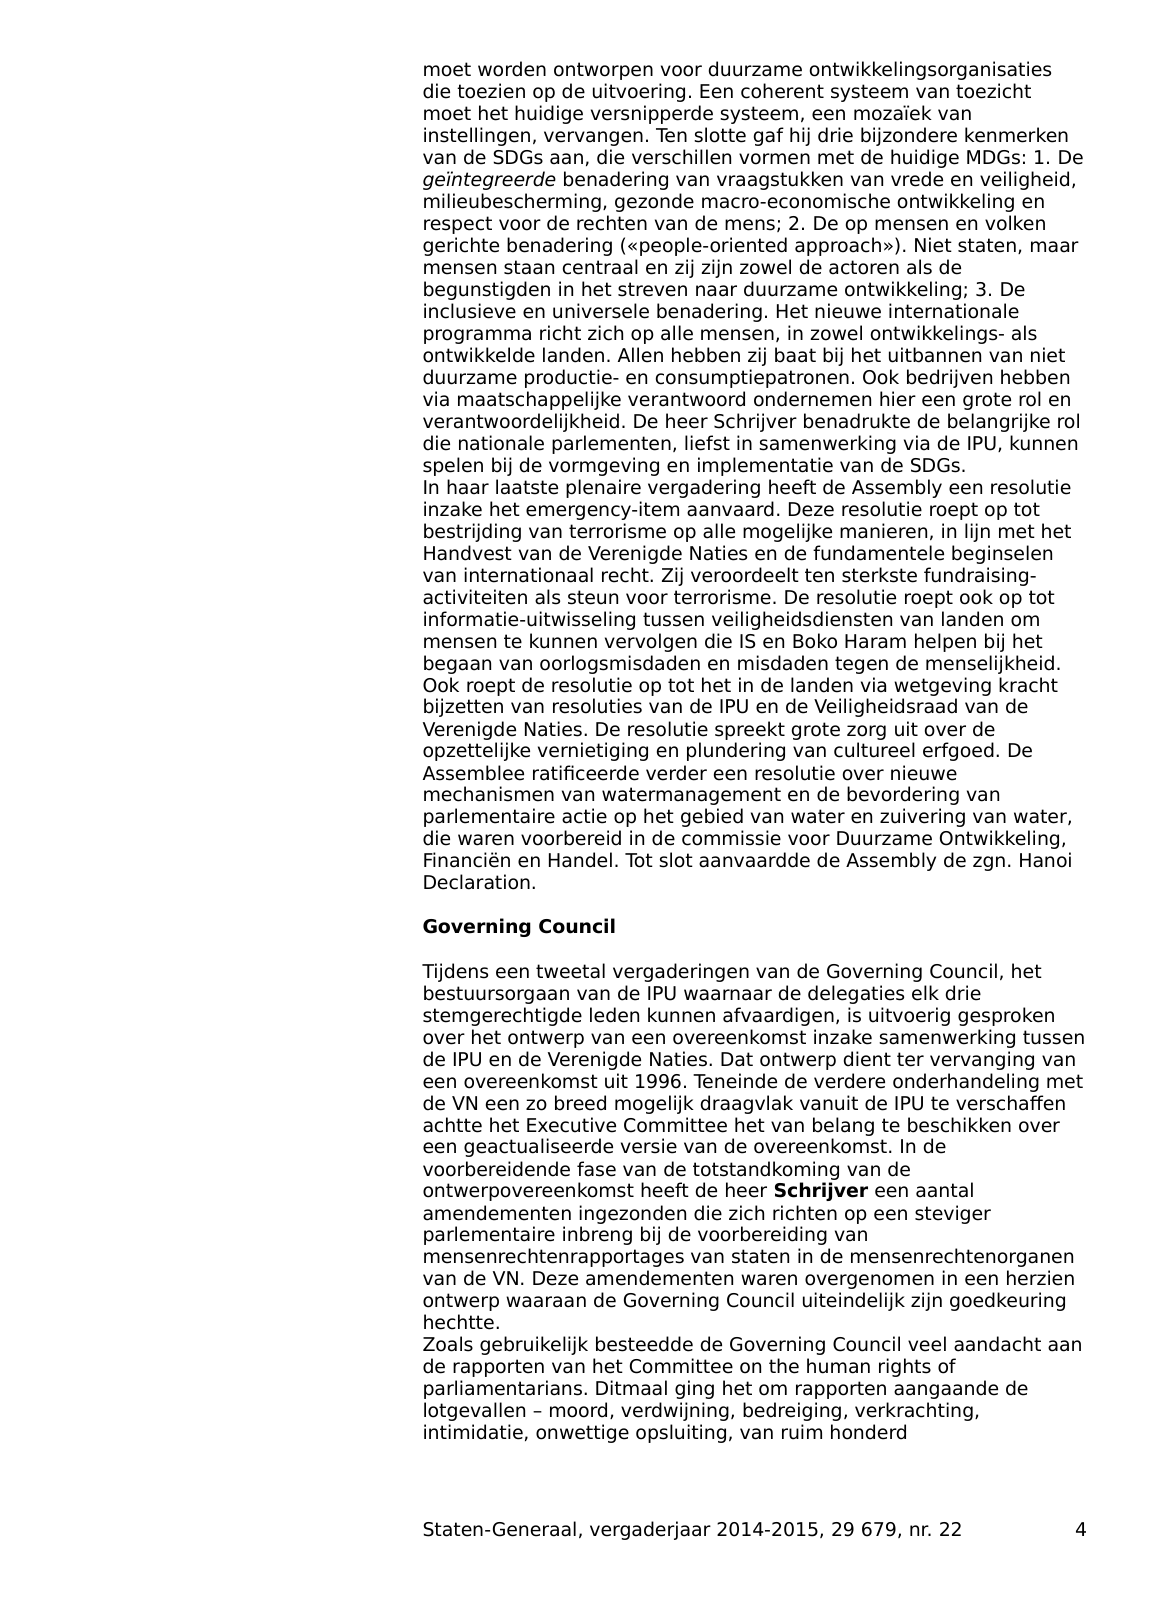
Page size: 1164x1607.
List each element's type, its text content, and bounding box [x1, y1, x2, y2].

subtitle Governing Council [422, 916, 1087, 938]
text Tijdens een tweetal vergaderingen van de Governing Council, het bestuursorgaan van de IPU waarnaar de delegaties elk drie stemgerechtigde leden kunnen afvaardigen, is uitvoerig gesproken over het ontwerp van een overeenkomst inzake samenwerking tussen de IPU en de Verenigde Naties. Dat ontwerp dient ter vervanging van een overeenkomst uit 1996. Teneinde de verdere onderhandeling met de VN een zo breed mogelijk draagvlak vanuit de IPU te verschaffen achtte het Executive Committee het van belang te beschikken over een geactualiseerde versie van de overeenkomst. In de voorbereidende fase van de totstandkoming van de ontwerpovereenkomst heeft de heer Schrijver een aantal amendementen ingezonden die zich richten op een steviger parlementaire inbreng bij de voorbereiding van mensenrechtenrapportages van staten in de mensenrechtenorganen van de VN. Deze amendementen waren overgenomen in een herzien ontwerp waaraan de Governing Council uiteindelijk zijn goedkeuring hechtte. [422, 961, 1087, 1334]
text In haar laatste plenaire vergadering heeft de Assembly een resolutie inzake het emergency-item aanvaard. Deze resolutie roept op tot bestrijding van terrorisme op alle mogelijke manieren, in lijn met het Handvest van de Verenigde Naties en de fundamentele beginselen van internationaal recht. Zij veroordeelt ten sterkste fundraising-activiteiten als steun voor terrorisme. De resolutie roept ook op tot informatie-uitwisseling tussen veiligheidsdiensten van landen om mensen te kunnen vervolgen die IS en Boko Haram helpen bij het begaan van oorlogsmisdaden en misdaden tegen de menselijkheid. Ook roept de resolutie op tot het in de landen via wetgeving kracht bijzetten van resoluties van de IPU en de Veiligheidsraad van de Verenigde Naties. De resolutie spreekt grote zorg uit over de opzettelijke vernietiging en plundering van cultureel erfgoed. De Assemblee ratificeerde verder een resolutie over nieuwe mechanismen van watermanagement en de bevordering van parlementaire actie op het gebied van water en zuivering van water, die waren voorbereid in de commissie voor Duurzame Ontwikkeling, Financiën en Handel. Tot slot aanvaardde de Assembly de zgn. Hanoi Declaration. [422, 477, 1087, 894]
text Zoals gebruikelijk besteedde de Governing Council veel aandacht aan de rapporten van het Committee on the human rights of parliamentarians. Ditmaal ging het om rapporten aangaande de lotgevallen – moord, verdwijning, bedreiging, verkrachting, intimidatie, onwettige opsluiting, van ruim honderd [422, 1334, 1087, 1444]
text moet worden ontworpen voor duurzame ontwikkelingsorganisaties die toezien op de uitvoering. Een coherent systeem van toezicht moet het huidige versnipperde systeem, een mozaïek van instellingen, vervangen. Ten slotte gaf hij drie bijzondere kenmerken van de SDGs aan, die verschillen vormen met de huidige MDGs: 1. De geïntegreerde benadering van vraagstukken van vrede en veiligheid, milieubescherming, gezonde macro-economische ontwikkeling en respect voor de rechten van de mens; 2. De op mensen en volken gerichte benadering («people-oriented approach»). Niet staten, maar mensen staan centraal en zij zijn zowel de actoren als de begunstigden in het streven naar duurzame ontwikkeling; 3. De inclusieve en universele benadering. Het nieuwe internationale programma richt zich op alle mensen, in zowel ontwikkelings- als ontwikkelde landen. Allen hebben zij baat bij het uitbannen van niet duurzame productie- en consumptiepatronen. Ook bedrijven hebben via maatschappelijke verantwoord ondernemen hier een grote rol en verantwoordelijkheid. De heer Schrijver benadrukte de belangrijke rol die nationale parlementen, liefst in samenwerking via de IPU, kunnen spelen bij de vormgeving en implementatie van de SDGs. [422, 59, 1087, 477]
